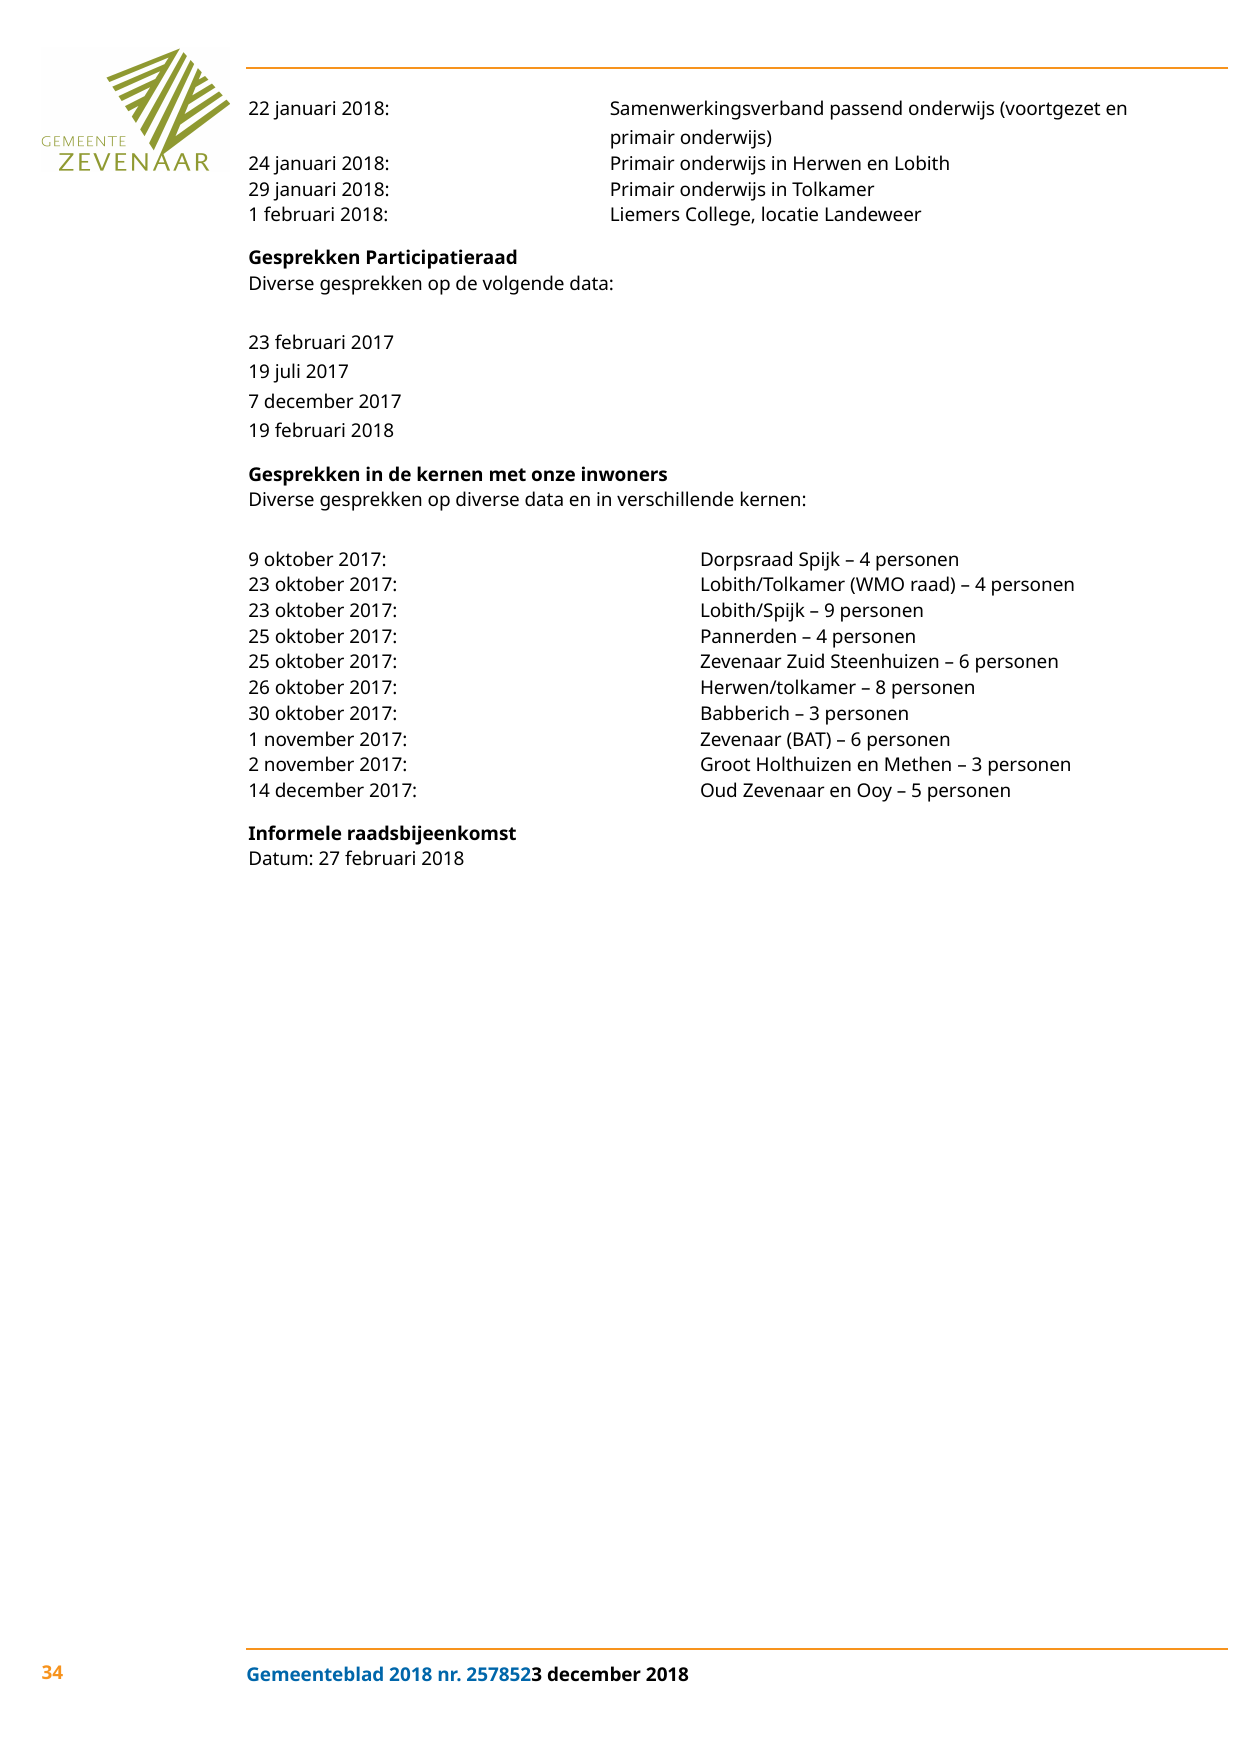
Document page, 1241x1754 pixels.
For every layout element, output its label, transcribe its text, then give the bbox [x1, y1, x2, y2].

text Diverse gesprekken op diverse data en in verschillende kernen: [248, 487, 1152, 512]
table_cell Groot Holthuizen en Methen – 3 personen [700, 752, 1152, 777]
table_cell 23 oktober 2017: [248, 572, 700, 597]
table_cell 1 februari 2018: [248, 202, 609, 227]
table_cell 30 oktober 2017: [248, 700, 700, 726]
table_cell 29 januari 2018: [248, 176, 609, 202]
table_header Samenwerkingsverband passend onderwijs (voortgezet en primair onderwijs) [610, 95, 1152, 150]
table_cell 14 december 2017: [248, 778, 700, 803]
table_header 22 januari 2018: [248, 95, 609, 150]
table_cell Babberich – 3 personen [700, 700, 1152, 726]
table_cell Liemers College, locatie Landeweer [610, 202, 1152, 227]
table_cell 25 oktober 2017: [248, 623, 700, 649]
table_cell 25 oktober 2017: [248, 649, 700, 674]
text Gesprekken Participatieraad [248, 244, 1152, 270]
text 19 februari 2018 [248, 418, 1152, 443]
table_cell 24 januari 2018: [248, 150, 609, 176]
table_cell Herwen/tolkamer – 8 personen [700, 675, 1152, 700]
table_cell Zevenaar (BAT) – 6 personen [700, 726, 1152, 752]
table_header Dorpsraad Spijk – 4 personen [700, 546, 1152, 572]
table_cell 23 oktober 2017: [248, 597, 700, 623]
table_header 9 oktober 2017: [248, 546, 700, 572]
text 7 december 2017 [248, 388, 1152, 414]
table_cell Oud Zevenaar en Ooy – 5 personen [700, 778, 1152, 803]
table_cell Pannerden – 4 personen [700, 623, 1152, 649]
table_cell Lobith/Tolkamer (WMO raad) – 4 personen [700, 572, 1152, 597]
text Informele raadsbijeenkomst [248, 820, 1152, 846]
text 23 februari 2017 [248, 329, 1152, 355]
text Gesprekken in de kernen met onze inwoners [248, 461, 1152, 487]
table_cell 2 november 2017: [248, 752, 700, 777]
table_cell Primair onderwijs in Herwen en Lobith [610, 150, 1152, 176]
text Diverse gesprekken op de volgende data: [248, 270, 1152, 296]
table_cell Zevenaar Zuid Steenhuizen – 6 personen [700, 649, 1152, 674]
table_cell 1 november 2017: [248, 726, 700, 752]
text 19 juli 2017 [248, 358, 1152, 384]
picture [41, 47, 231, 172]
text Datum: 27 februari 2018 [248, 846, 1152, 871]
table_cell Primair onderwijs in Tolkamer [610, 176, 1152, 202]
table_cell Lobith/Spijk – 9 personen [700, 597, 1152, 623]
table_cell 26 oktober 2017: [248, 675, 700, 700]
